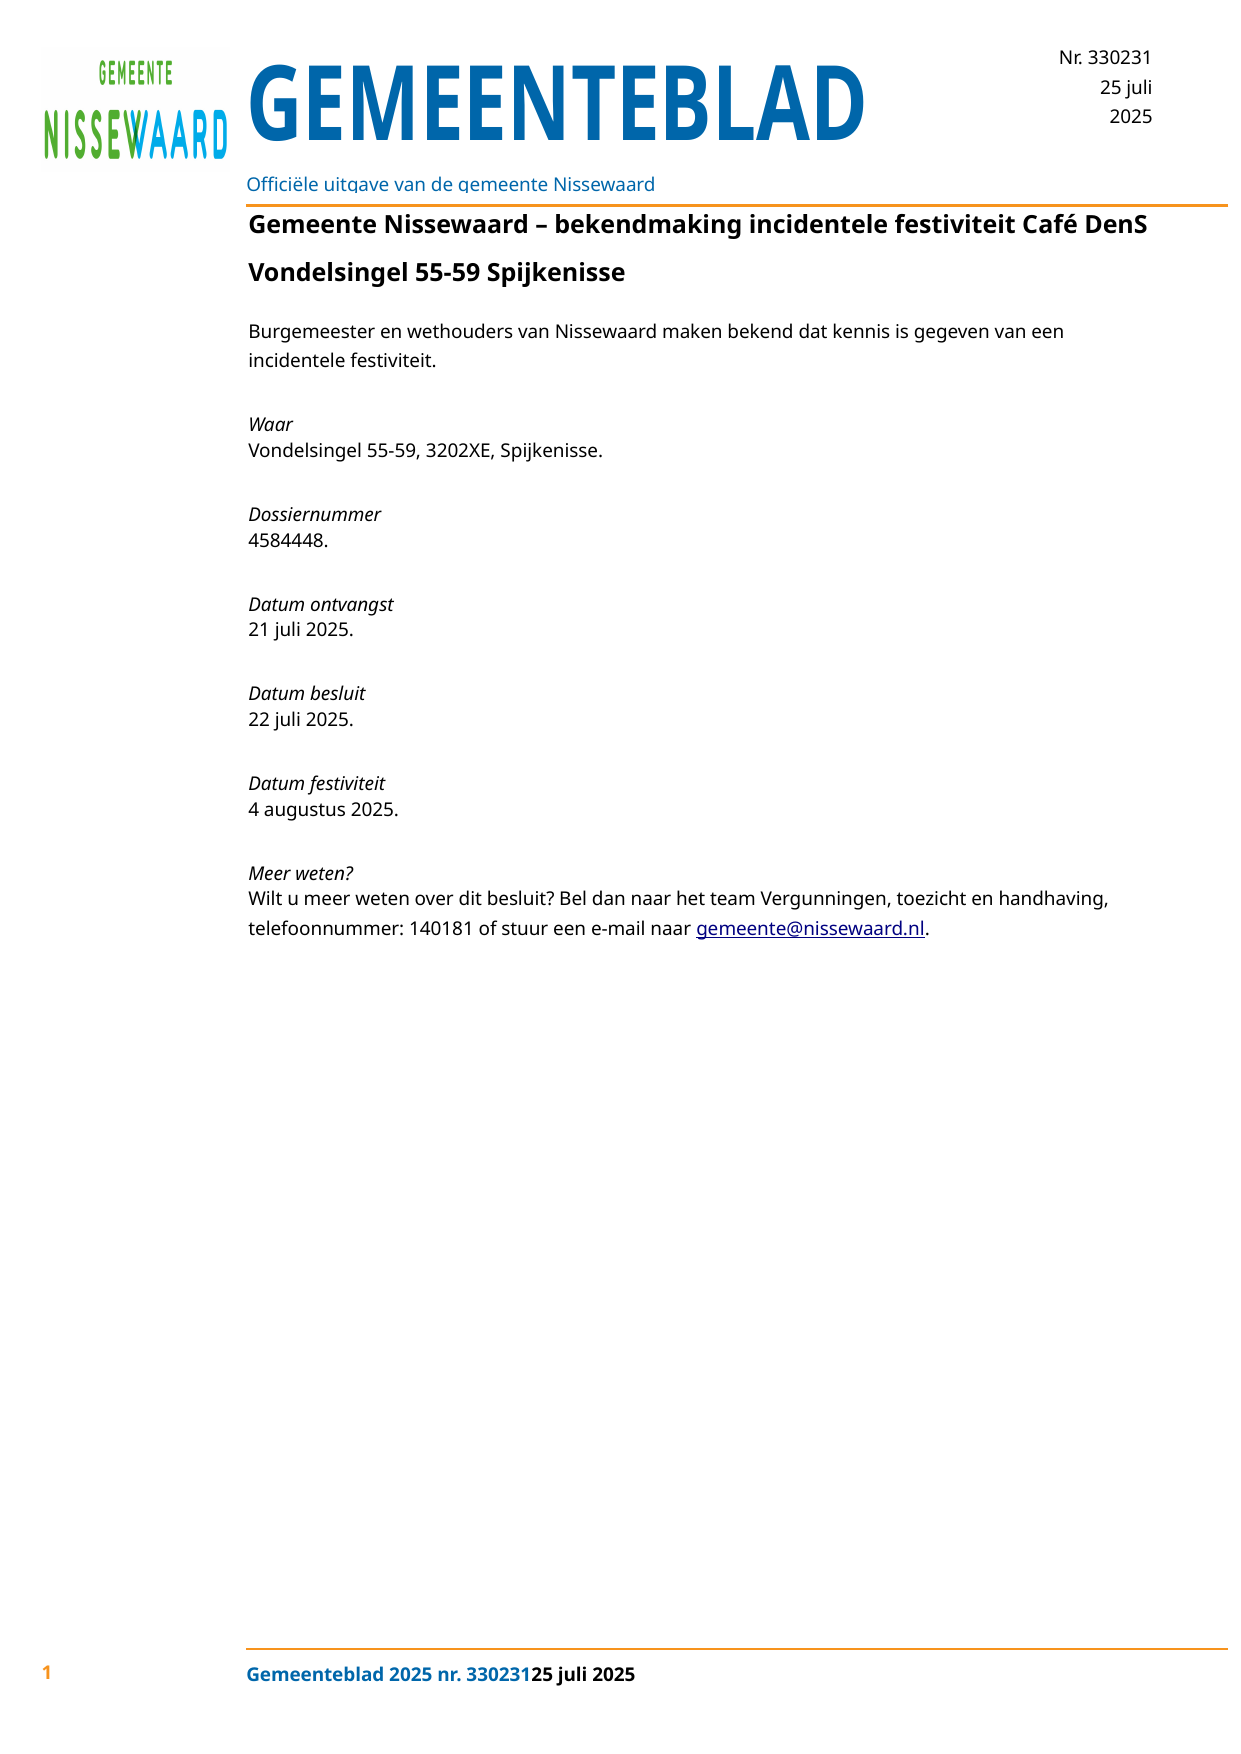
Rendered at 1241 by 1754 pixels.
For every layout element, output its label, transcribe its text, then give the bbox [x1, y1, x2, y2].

text 22 juli 2025. [248, 706, 1152, 732]
text Vondelsingel 55-59, 3202XE, Spijkenisse. [248, 437, 1152, 463]
text Wilt u meer weten over dit besluit? Bel dan naar het team Vergunningen, toezicht en handhaving, telefoonnummer: 140181 of stuur een e-mail naar gemeente@nissewaard.nl. [248, 886, 1152, 941]
text 4 augustus 2025. [248, 796, 1152, 822]
text Dossiernummer [248, 501, 1152, 527]
picture [41, 47, 231, 172]
text Datum besluit [248, 681, 1152, 706]
text 4584448. [248, 527, 1152, 553]
text Burgemeester en wethouders van Nissewaard maken bekend dat kennis is gegeven van een incidentele festiviteit. [248, 318, 1152, 373]
text Meer weten? [248, 860, 1152, 886]
text Waar [248, 411, 1152, 437]
text 21 juli 2025. [248, 617, 1152, 642]
text Datum ontvangst [248, 591, 1152, 617]
text Datum festiviteit [248, 770, 1152, 796]
text Gemeente Nissewaard – bekendmaking incidentele festiviteit Café DenS Vondelsingel 55-59 Spijkenisse [248, 207, 1152, 288]
